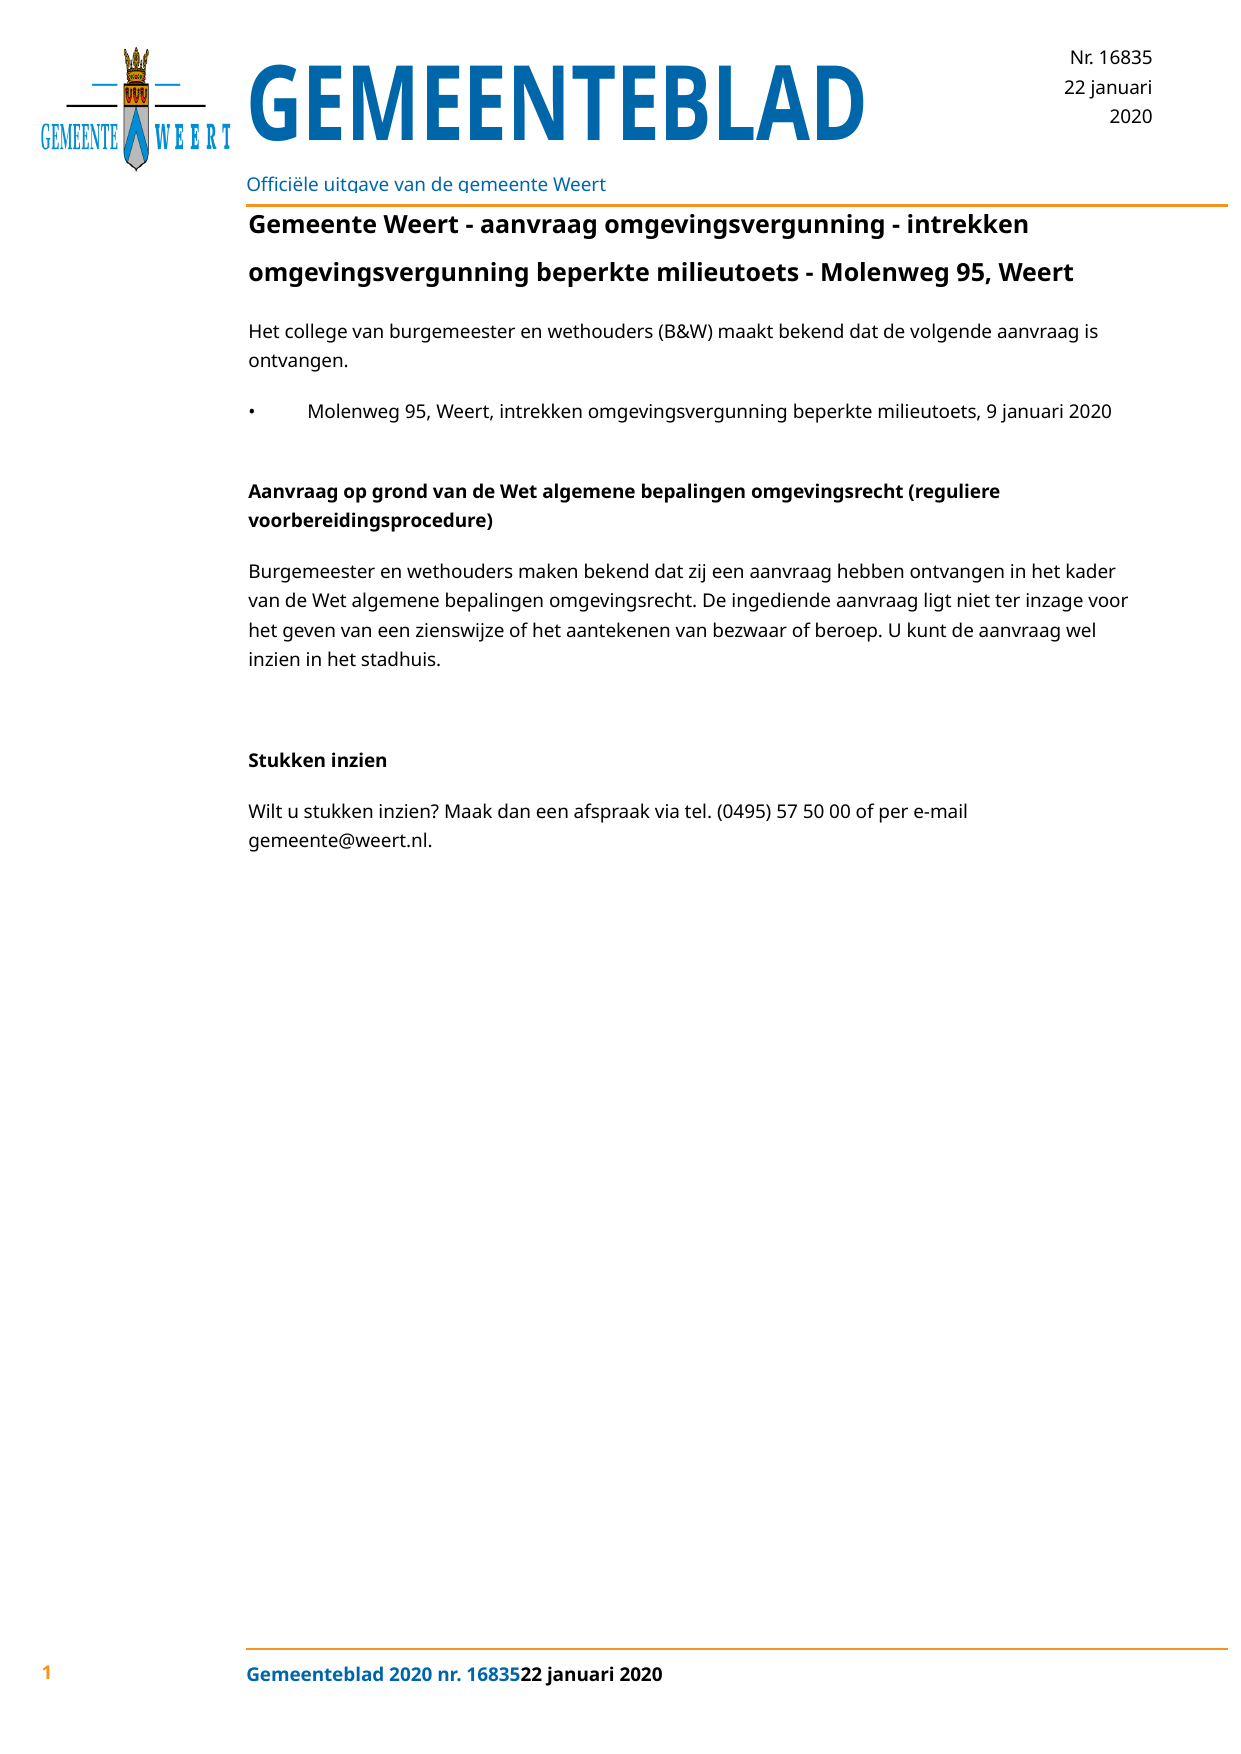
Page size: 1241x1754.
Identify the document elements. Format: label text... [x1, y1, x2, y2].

picture [41, 47, 231, 172]
text Aanvraag op grond van de Wet algemene bepalingen omgevingsrecht (reguliere voorbereidingsprocedure) [248, 478, 1152, 533]
text Gemeente Weert - aanvraag omgevingsvergunning - intrekken omgevingsvergunning beperkte milieutoets - Molenweg 95, Weert [248, 207, 1152, 288]
list Molenweg 95, Weert, intrekken omgevingsvergunning beperkte milieutoets, 9 januari 2020 [248, 398, 1152, 424]
text Het college van burgemeester en wethouders (B&W) maakt bekend dat de volgende aanvraag is ontvangen. [248, 318, 1152, 373]
text Burgemeester en wethouders maken bekend dat zij een aanvraag hebben ontvangen in het kader van de Wet algemene bepalingen omgevingsrecht. De ingediende aanvraag ligt niet ter inzage voor het geven van een zienswijze of het aantekenen van bezwaar of beroep. U kunt de aanvraag wel inzien in het stadhuis. [248, 558, 1152, 672]
text Wilt u stukken inzien? Maak dan een afspraak via tel. (0495) 57 50 00 of per e-mail gemeente@weert.nl. [248, 798, 1152, 853]
text Stukken inzien [248, 747, 1152, 773]
